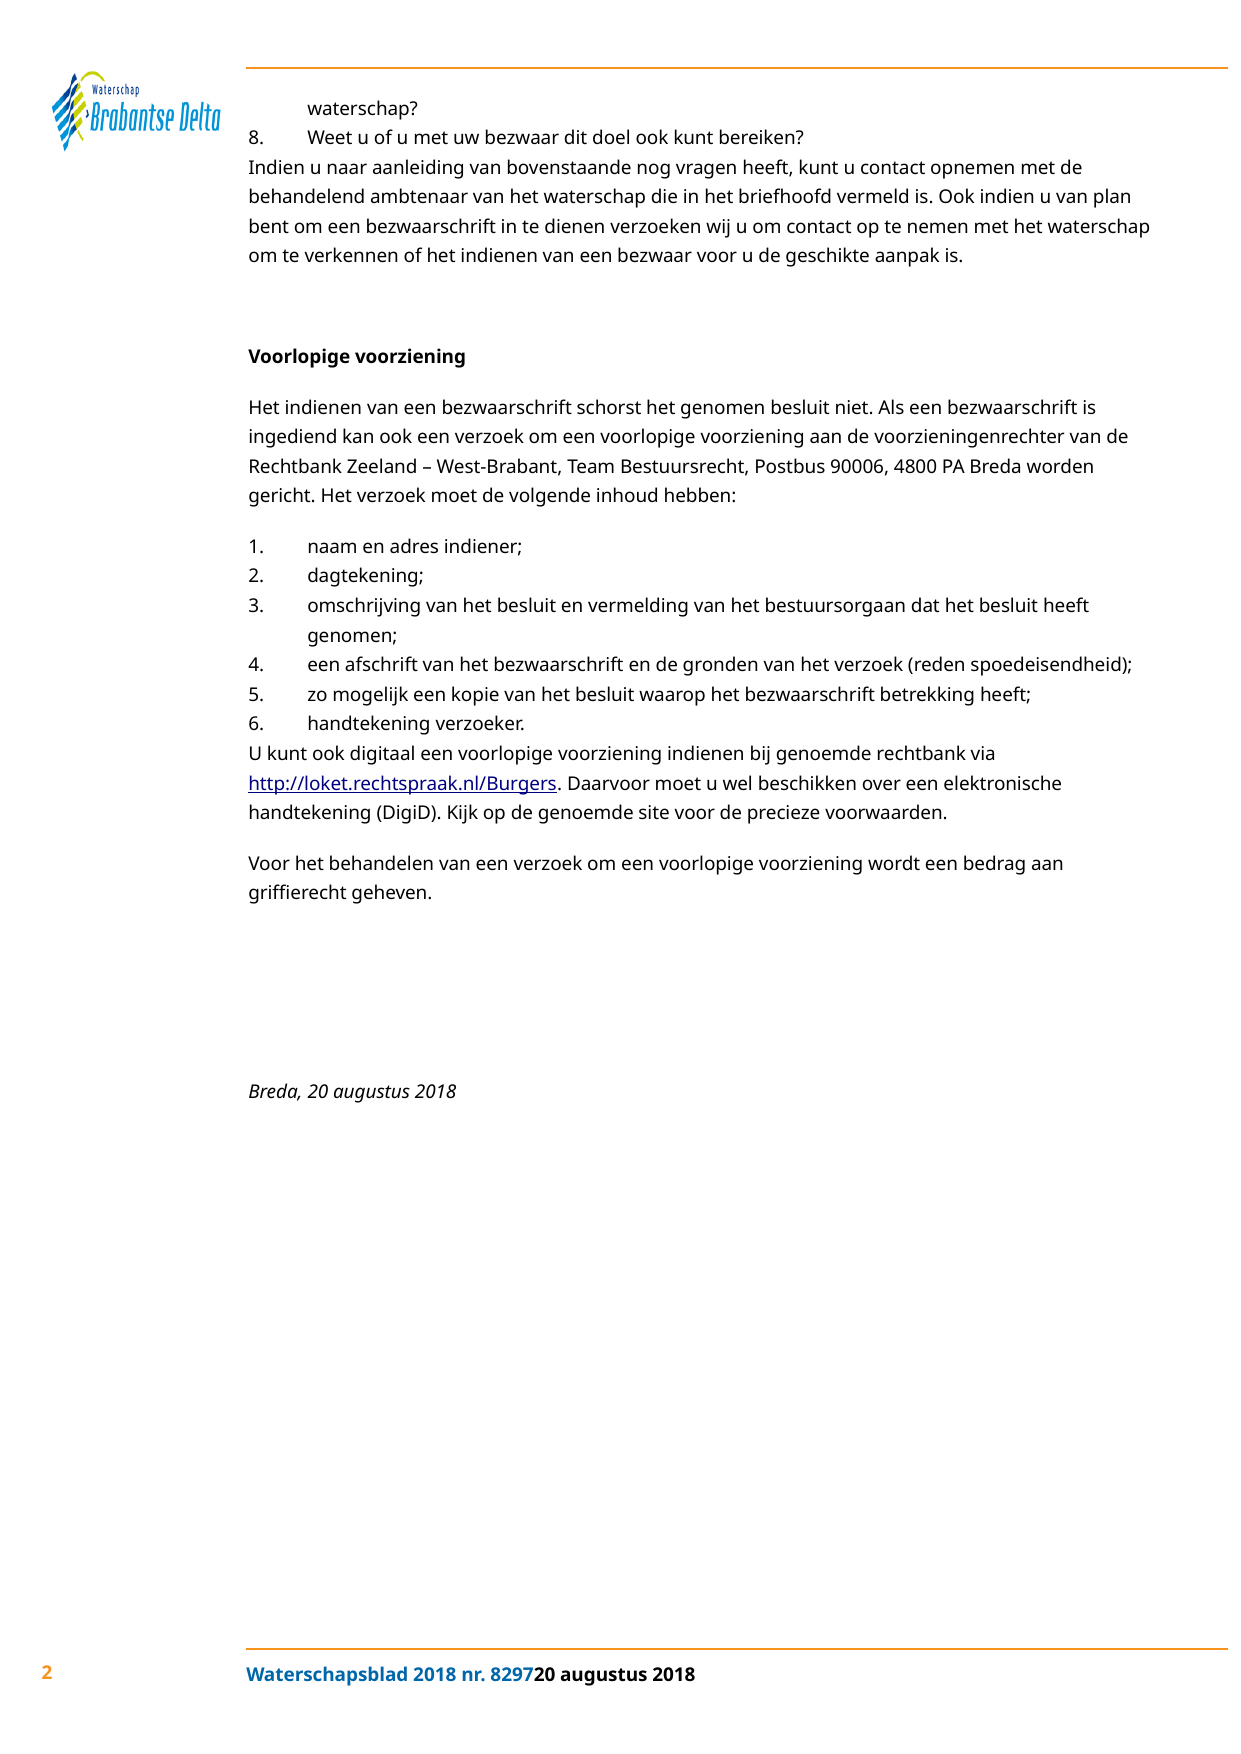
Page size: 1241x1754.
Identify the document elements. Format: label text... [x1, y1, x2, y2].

list omschrijving van het besluit en vermelding van het bestuursorgaan dat het besluit heeft genomen; [248, 592, 1152, 648]
list handtekening verzoeker. [248, 711, 1152, 736]
text Indien u naar aanleiding van bovenstaande nog vragen heeft, kunt u contact opnemen met de behandelend ambtenaar van het waterschap die in het briefhoofd vermeld is. Ook indien u van plan bent om een bezwaarschrift in te dienen verzoeken wij u om contact op te nemen met het waterschap om te verkennen of het indienen van een bezwaar voor u de geschikte aanpak is. [248, 154, 1152, 268]
list een afschrift van het bezwaarschrift en de gronden van het verzoek (reden spoedeisendheid); [248, 651, 1152, 677]
list dagtekening; [248, 563, 1152, 588]
list waterschap? [248, 95, 1152, 121]
text Het indienen van een bezwaarschrift schorst het genomen besluit niet. Als een bezwaarschrift is ingediend kan ook een verzoek om een voorlopige voorziening aan de voorzieningenrechter van de Rechtbank Zeeland – West-Brabant, Team Bestuursrecht, Postbus 90006, 4800 PA Breda worden gericht. Het verzoek moet de volgende inhoud hebben: [248, 394, 1152, 508]
text U kunt ook digitaal een voorlopige voorziening indienen bij genoemde rechtbank via http://loket.rechtspraak.nl/Burgers. Daarvoor moet u wel beschikken over een elektronische handtekening (DigiD). Kijk op de genoemde site voor de precieze voorwaarden. [248, 740, 1152, 825]
list zo mogelijk een kopie van het besluit waarop het bezwaarschrift betrekking heeft; [248, 681, 1152, 707]
text Breda, 20 augustus 2018 [248, 1078, 1152, 1104]
list naam en adres indiener; [248, 533, 1152, 559]
picture [41, 47, 231, 172]
text Voor het behandelen van een verzoek om een voorlopige voorziening wordt een bedrag aan griffierecht geheven. [248, 850, 1152, 905]
list Weet u of u met uw bezwaar dit doel ook kunt bereiken? [248, 124, 1152, 150]
text Voorlopige voorziening [248, 343, 1152, 369]
